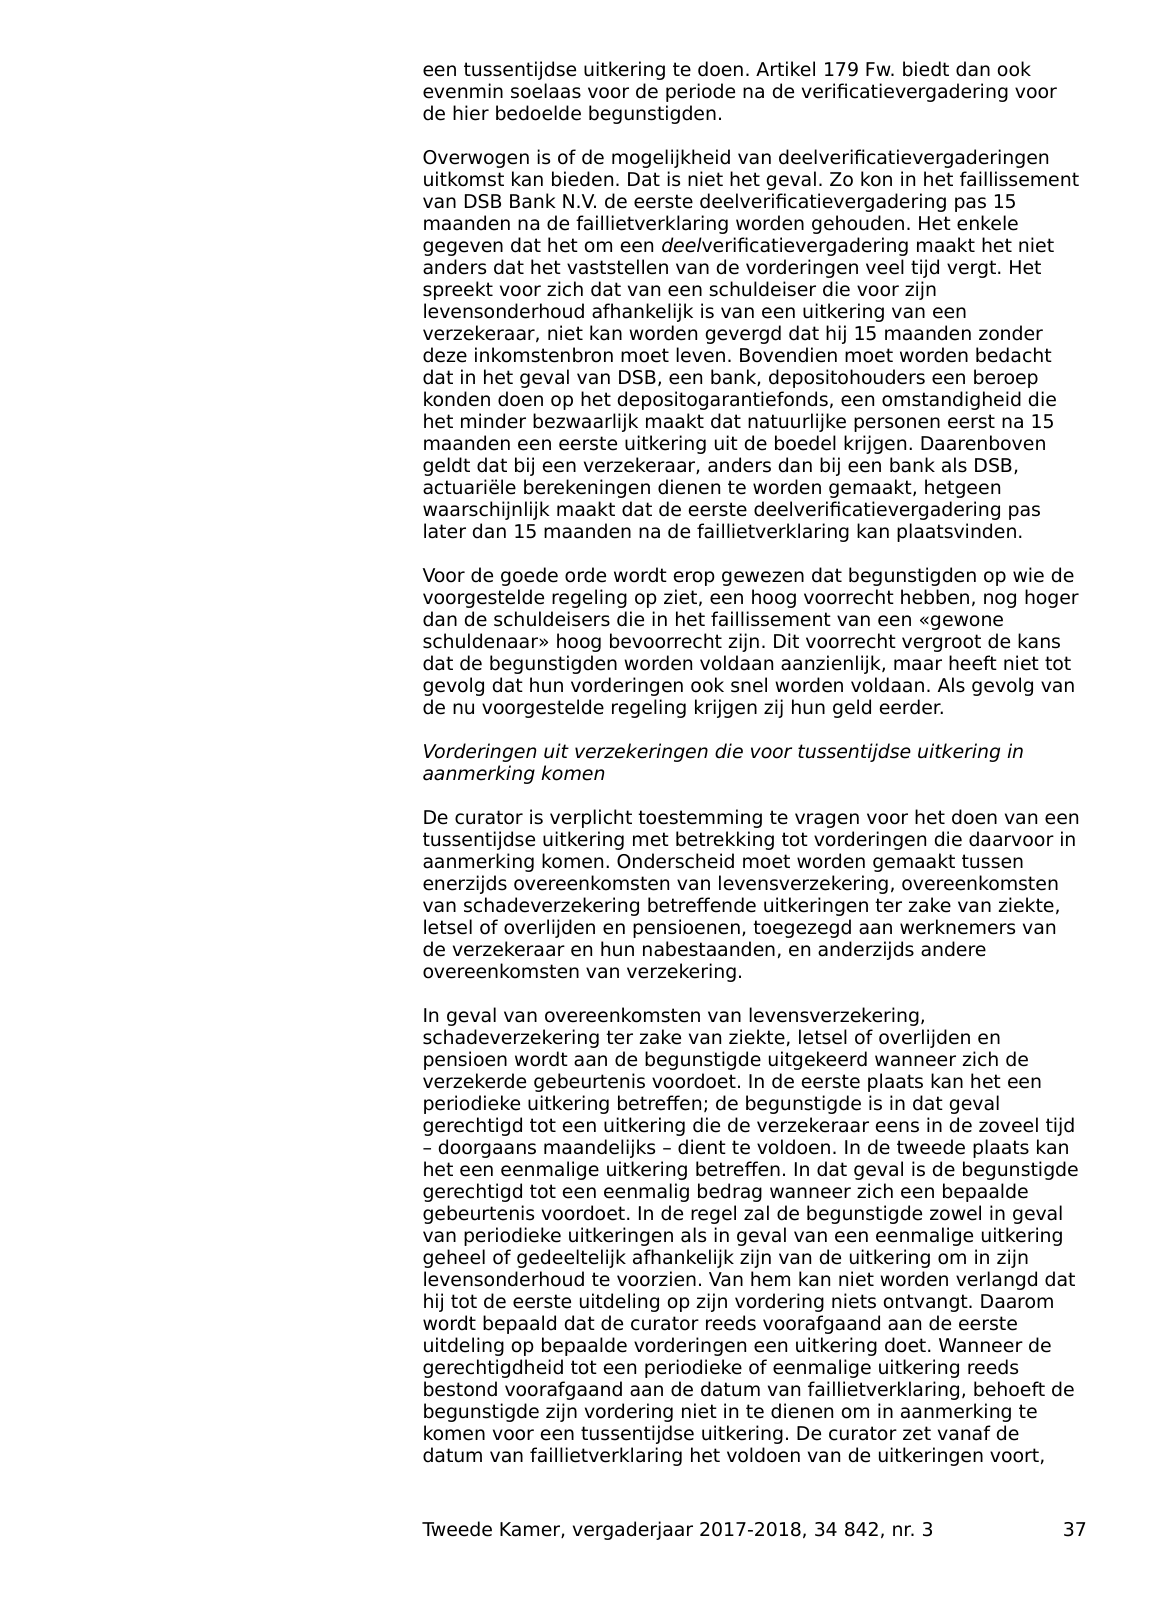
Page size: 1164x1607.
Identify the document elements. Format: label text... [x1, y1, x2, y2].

text een tussentijdse uitkering te doen. Artikel 179 Fw. biedt dan ook evenmin soelaas voor de periode na de verificatievergadering voor de hier bedoelde begunstigden. [422, 59, 1087, 125]
text In geval van overeenkomsten van levensverzekering, schadeverzekering ter zake van ziekte, letsel of overlijden en pensioen wordt aan de begunstigde uitgekeerd wanneer zich de verzekerde gebeurtenis voordoet. In de eerste plaats kan het een periodieke uitkering betreffen; de begunstigde is in dat geval gerechtigd tot een uitkering die de verzekeraar eens in de zoveel tijd – doorgaans maandelijks – dient te voldoen. In de tweede plaats kan het een eenmalige uitkering betreffen. In dat geval is de begunstigde gerechtigd tot een eenmalig bedrag wanneer zich een bepaalde gebeurtenis voordoet. In de regel zal de begunstigde zowel in geval van periodieke uitkeringen als in geval van een eenmalige uitkering geheel of gedeeltelijk afhankelijk zijn van de uitkering om in zijn levensonderhoud te voorzien. Van hem kan niet worden verlangd dat hij tot de eerste uitdeling op zijn vordering niets ontvangt. Daarom wordt bepaald dat de curator reeds voorafgaand aan de eerste uitdeling op bepaalde vorderingen een uitkering doet. Wanneer de gerechtigdheid tot een periodieke of eenmalige uitkering reeds bestond voorafgaand aan de datum van faillietverklaring, behoeft de begunstigde zijn vordering niet in te dienen om in aanmerking te komen voor een tussentijdse uitkering. De curator zet vanaf de datum van faillietverklaring het voldoen van de uitkeringen voort, [422, 1005, 1087, 1467]
text De curator is verplicht toestemming te vragen voor het doen van een tussentijdse uitkering met betrekking tot vorderingen die daarvoor in aanmerking komen. Onderscheid moet worden gemaakt tussen enerzijds overeenkomsten van levensverzekering, overeenkomsten van schadeverzekering betreffende uitkeringen ter zake van ziekte, letsel of overlijden en pensioenen, toegezegd aan werknemers van de verzekeraar en hun nabestaanden, en anderzijds andere overeenkomsten van verzekering. [422, 807, 1087, 983]
text Voor de goede orde wordt erop gewezen dat begunstigden op wie de voorgestelde regeling op ziet, een hoog voorrecht hebben, nog hoger dan de schuldeisers die in het faillissement van een «gewone schuldenaar» hoog bevoorrecht zijn. Dit voorrecht vergroot de kans dat de begunstigden worden voldaan aanzienlijk, maar heeft niet tot gevolg dat hun vorderingen ook snel worden voldaan. Als gevolg van de nu voorgestelde regeling krijgen zij hun geld eerder. [422, 565, 1087, 719]
text Overwogen is of de mogelijkheid van deelverificatievergaderingen uitkomst kan bieden. Dat is niet het geval. Zo kon in het faillissement van DSB Bank N.V. de eerste deelverificatievergadering pas 15 maanden na de faillietverklaring worden gehouden. Het enkele gegeven dat het om een deelverificatievergadering maakt het niet anders dat het vaststellen van de vorderingen veel tijd vergt. Het spreekt voor zich dat van een schuldeiser die voor zijn levensonderhoud afhankelijk is van een uitkering van een verzekeraar, niet kan worden gevergd dat hij 15 maanden zonder deze inkomstenbron moet leven. Bovendien moet worden bedacht dat in het geval van DSB, een bank, depositohouders een beroep konden doen op het depositogarantiefonds, een omstandigheid die het minder bezwaarlijk maakt dat natuurlijke personen eerst na 15 maanden een eerste uitkering uit de boedel krijgen. Daarenboven geldt dat bij een verzekeraar, anders dan bij een bank als DSB, actuariële berekeningen dienen te worden gemaakt, hetgeen waarschijnlijk maakt dat de eerste deelverificatievergadering pas later dan 15 maanden na de faillietverklaring kan plaatsvinden. [422, 147, 1087, 543]
subtitle Vorderingen uit verzekeringen die voor tussentijdse uitkering in aanmerking komen [422, 741, 1087, 785]
